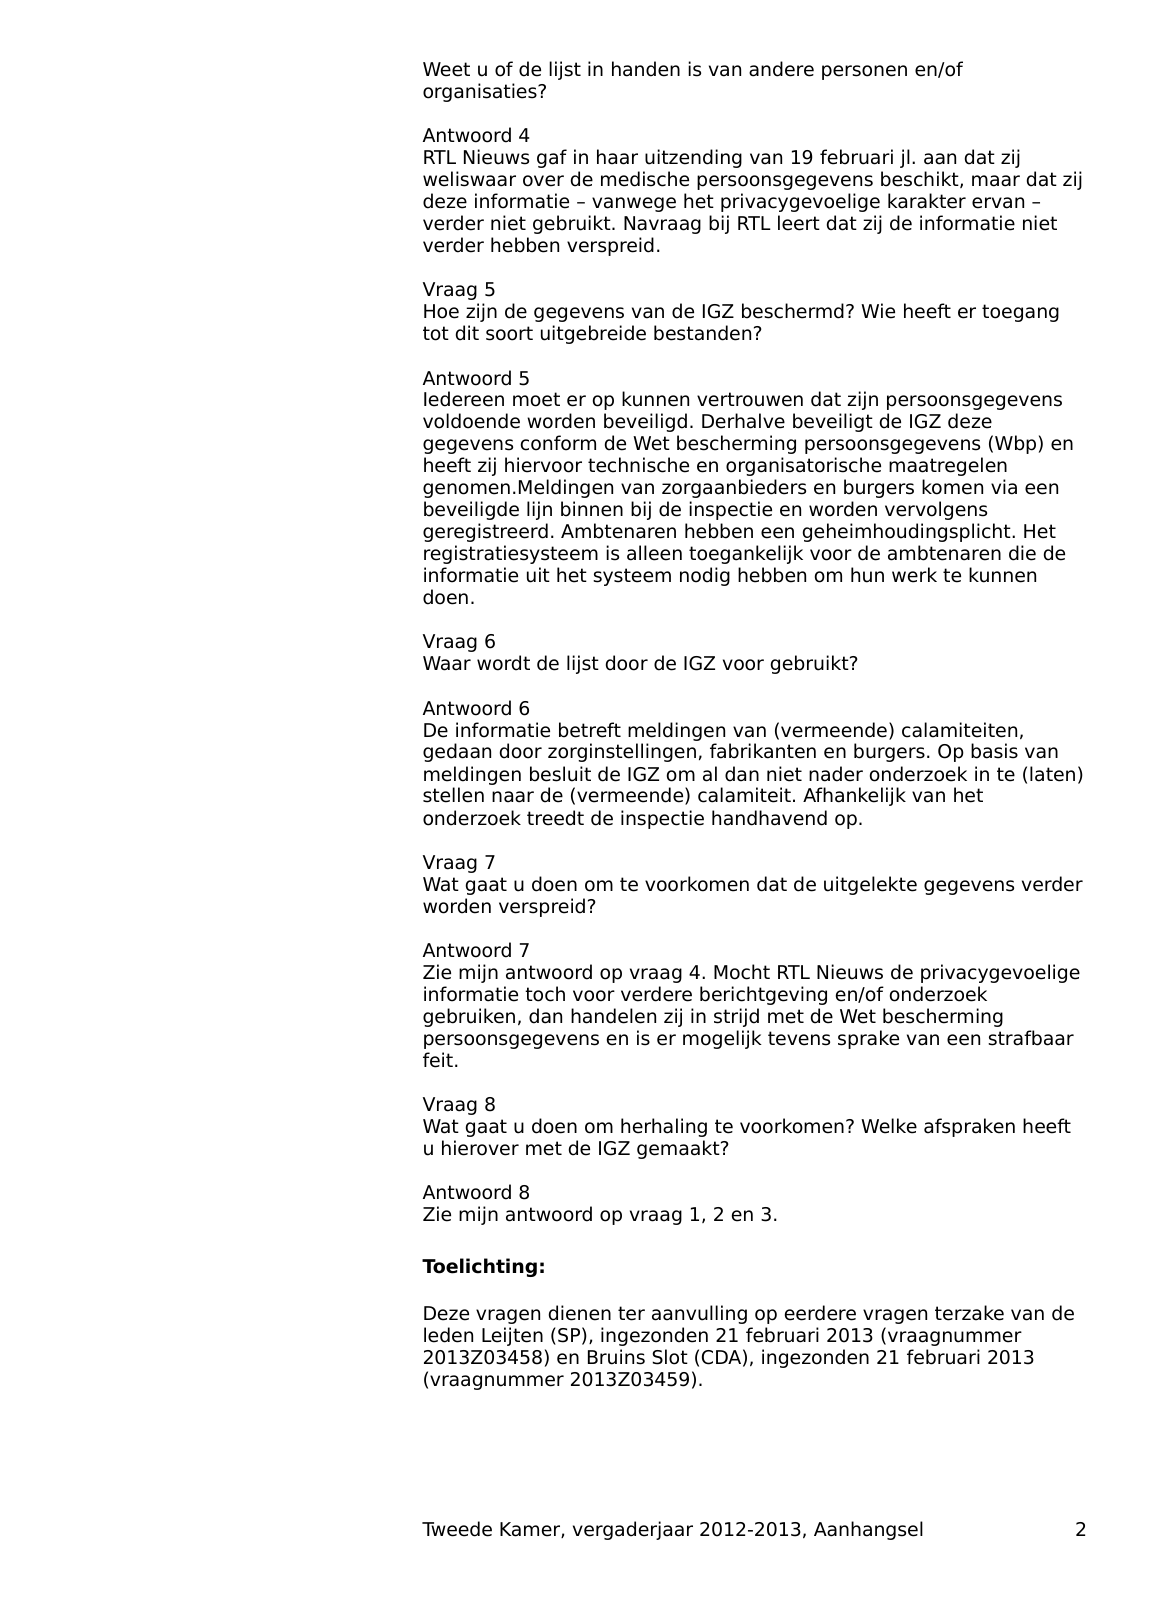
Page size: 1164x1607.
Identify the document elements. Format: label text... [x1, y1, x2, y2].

text Zie mijn antwoord op vraag 1, 2 en 3. [422, 1204, 1087, 1226]
text Wat gaat u doen om te voorkomen dat de uitgelekte gegevens verder worden verspreid? [422, 873, 1087, 917]
text Antwoord 5 [422, 367, 1087, 389]
text Vraag 6 [422, 631, 1087, 653]
text RTL Nieuws gaf in haar uitzending van 19 februari jl. aan dat zij weliswaar over de medische persoonsgegevens beschikt, maar dat zij deze informatie – vanwege het privacygevoelige karakter ervan – verder niet gebruikt. Navraag bij RTL leert dat zij de informatie niet verder hebben verspreid. [422, 147, 1087, 257]
text Vraag 8 [422, 1094, 1087, 1116]
text Vraag 5 [422, 279, 1087, 301]
text Antwoord 8 [422, 1182, 1087, 1204]
text Zie mijn antwoord op vraag 4. Mocht RTL Nieuws de privacygevoelige informatie toch voor verdere berichtgeving en/of onderzoek gebruiken, dan handelen zij in strijd met de Wet bescherming persoonsgegevens en is er mogelijk tevens sprake van een strafbaar feit. [422, 962, 1087, 1072]
text Antwoord 7 [422, 940, 1087, 962]
text Weet u of de lijst in handen is van andere personen en/of organisaties? [422, 59, 1087, 103]
text Wat gaat u doen om herhaling te voorkomen? Welke afspraken heeft u hierover met de IGZ gemaakt? [422, 1116, 1087, 1160]
text Antwoord 6 [422, 697, 1087, 719]
text Hoe zijn de gegevens van de IGZ beschermd? Wie heeft er toegang tot dit soort uitgebreide bestanden? [422, 301, 1087, 345]
text Waar wordt de lijst door de IGZ voor gebruikt? [422, 653, 1087, 675]
text Vraag 7 [422, 852, 1087, 873]
subtitle Toelichting: [422, 1256, 1087, 1278]
text Iedereen moet er op kunnen vertrouwen dat zijn persoonsgegevens voldoende worden beveiligd. Derhalve beveiligt de IGZ deze gegevens conform de Wet bescherming persoonsgegevens (Wbp) en heeft zij hiervoor technische en organisatorische maatregelen genomen.Meldingen van zorgaanbieders en burgers komen via een beveiligde lijn binnen bij de inspectie en worden vervolgens geregistreerd. Ambtenaren hebben een geheimhoudingsplicht. Het registratiesysteem is alleen toegankelijk voor de ambtenaren die de informatie uit het systeem nodig hebben om hun werk te kunnen doen. [422, 389, 1087, 609]
text Deze vragen dienen ter aanvulling op eerdere vragen terzake van de leden Leijten (SP), ingezonden 21 februari 2013 (vraagnummer 2013Z03458) en Bruins Slot (CDA), ingezonden 21 februari 2013 (vraagnummer 2013Z03459). [422, 1303, 1087, 1391]
text Antwoord 4 [422, 125, 1087, 147]
text De informatie betreft meldingen van (vermeende) calamiteiten, gedaan door zorginstellingen, fabrikanten en burgers. Op basis van meldingen besluit de IGZ om al dan niet nader onderzoek in te (laten) stellen naar de (vermeende) calamiteit. Afhankelijk van het onderzoek treedt de inspectie handhavend op. [422, 719, 1087, 829]
